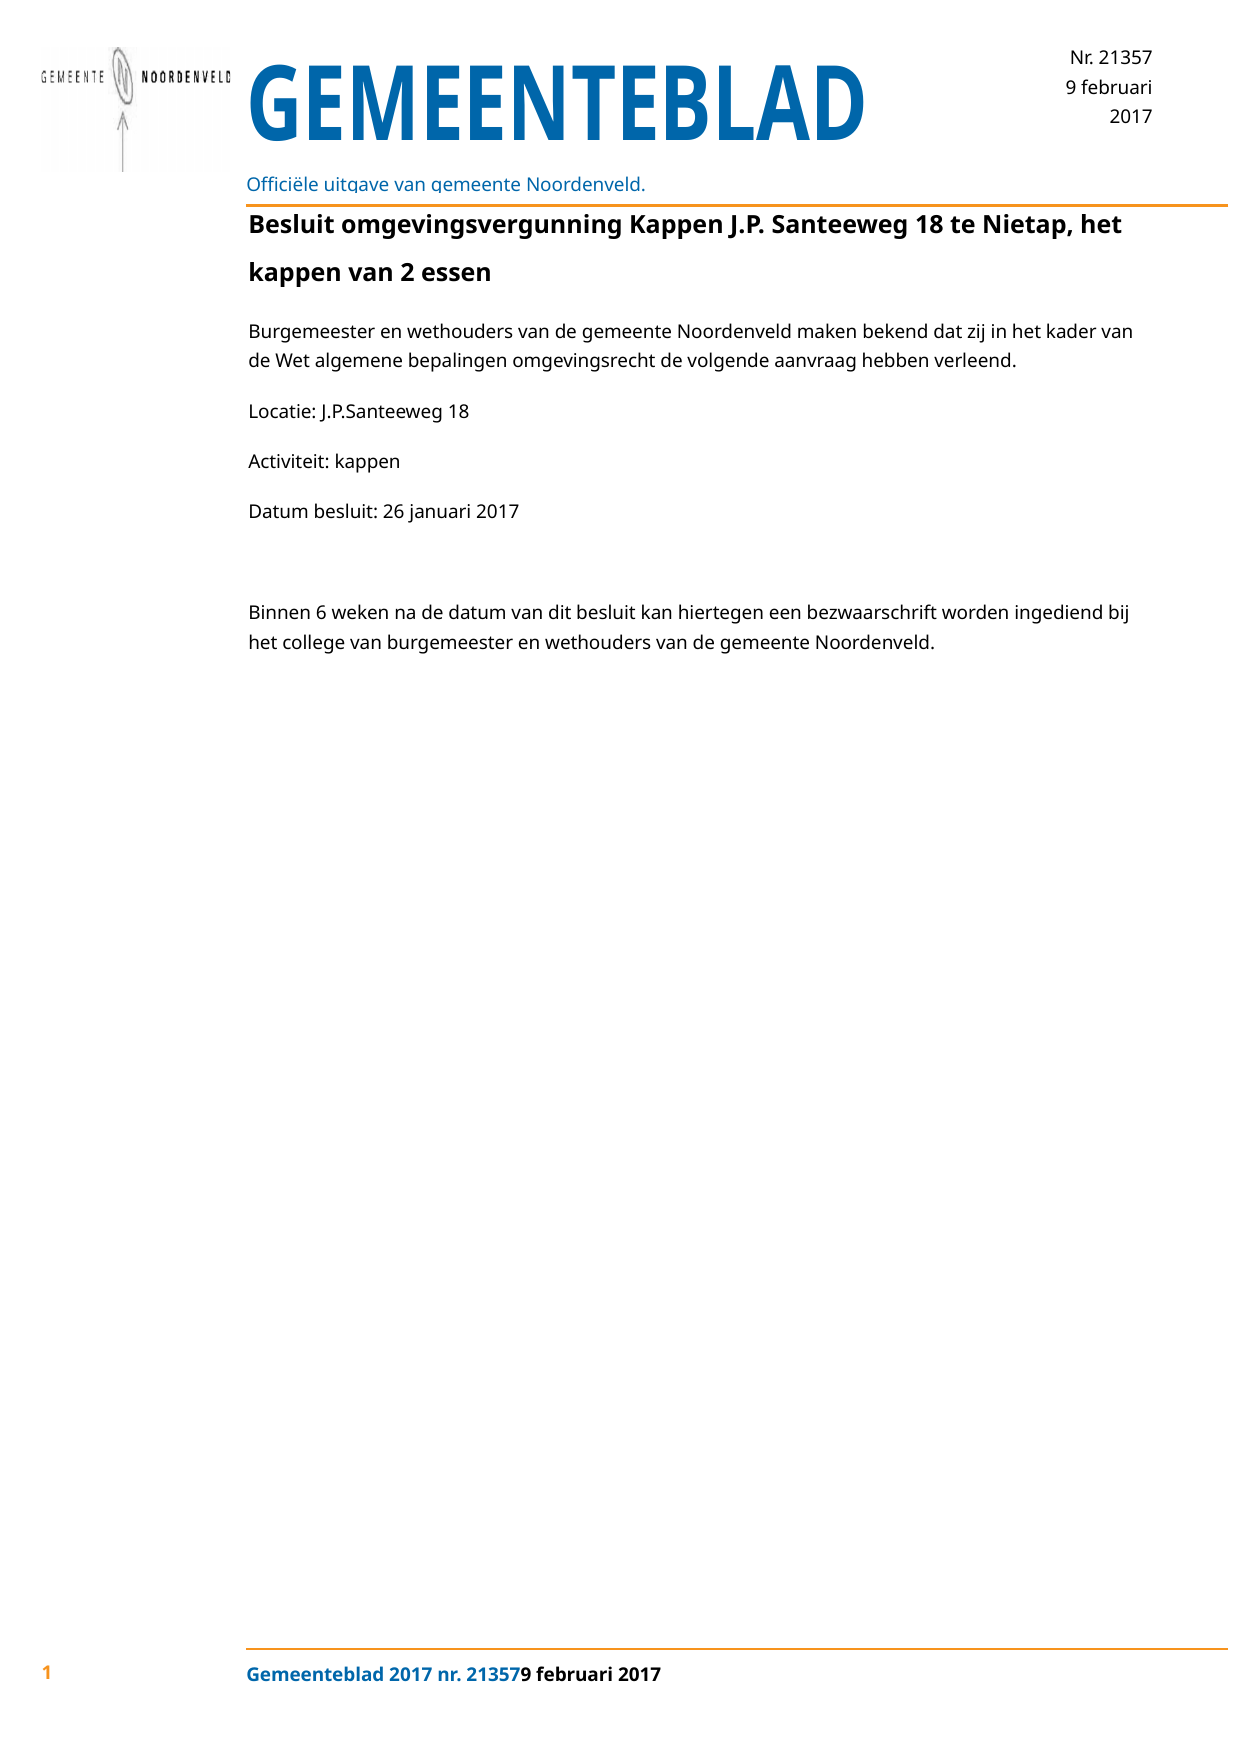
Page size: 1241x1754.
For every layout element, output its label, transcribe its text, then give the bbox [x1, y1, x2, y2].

text Burgemeester en wethouders van de gemeente Noordenveld maken bekend dat zij in het kader van de Wet algemene bepalingen omgevingsrecht de volgende aanvraag hebben verleend. [248, 318, 1152, 373]
text Datum besluit: 26 januari 2017 [248, 499, 1152, 524]
text Activiteit: kappen [248, 448, 1152, 474]
picture [41, 47, 231, 172]
text Locatie: J.P.Santeeweg 18 [248, 398, 1152, 424]
text Besluit omgevingsvergunning Kappen J.P. Santeeweg 18 te Nietap, het kappen van 2 essen [248, 207, 1152, 288]
text Binnen 6 weken na de datum van dit besluit kan hiertegen een bezwaarschrift worden ingediend bij het college van burgemeester en wethouders van de gemeente Noordenveld. [248, 599, 1152, 655]
